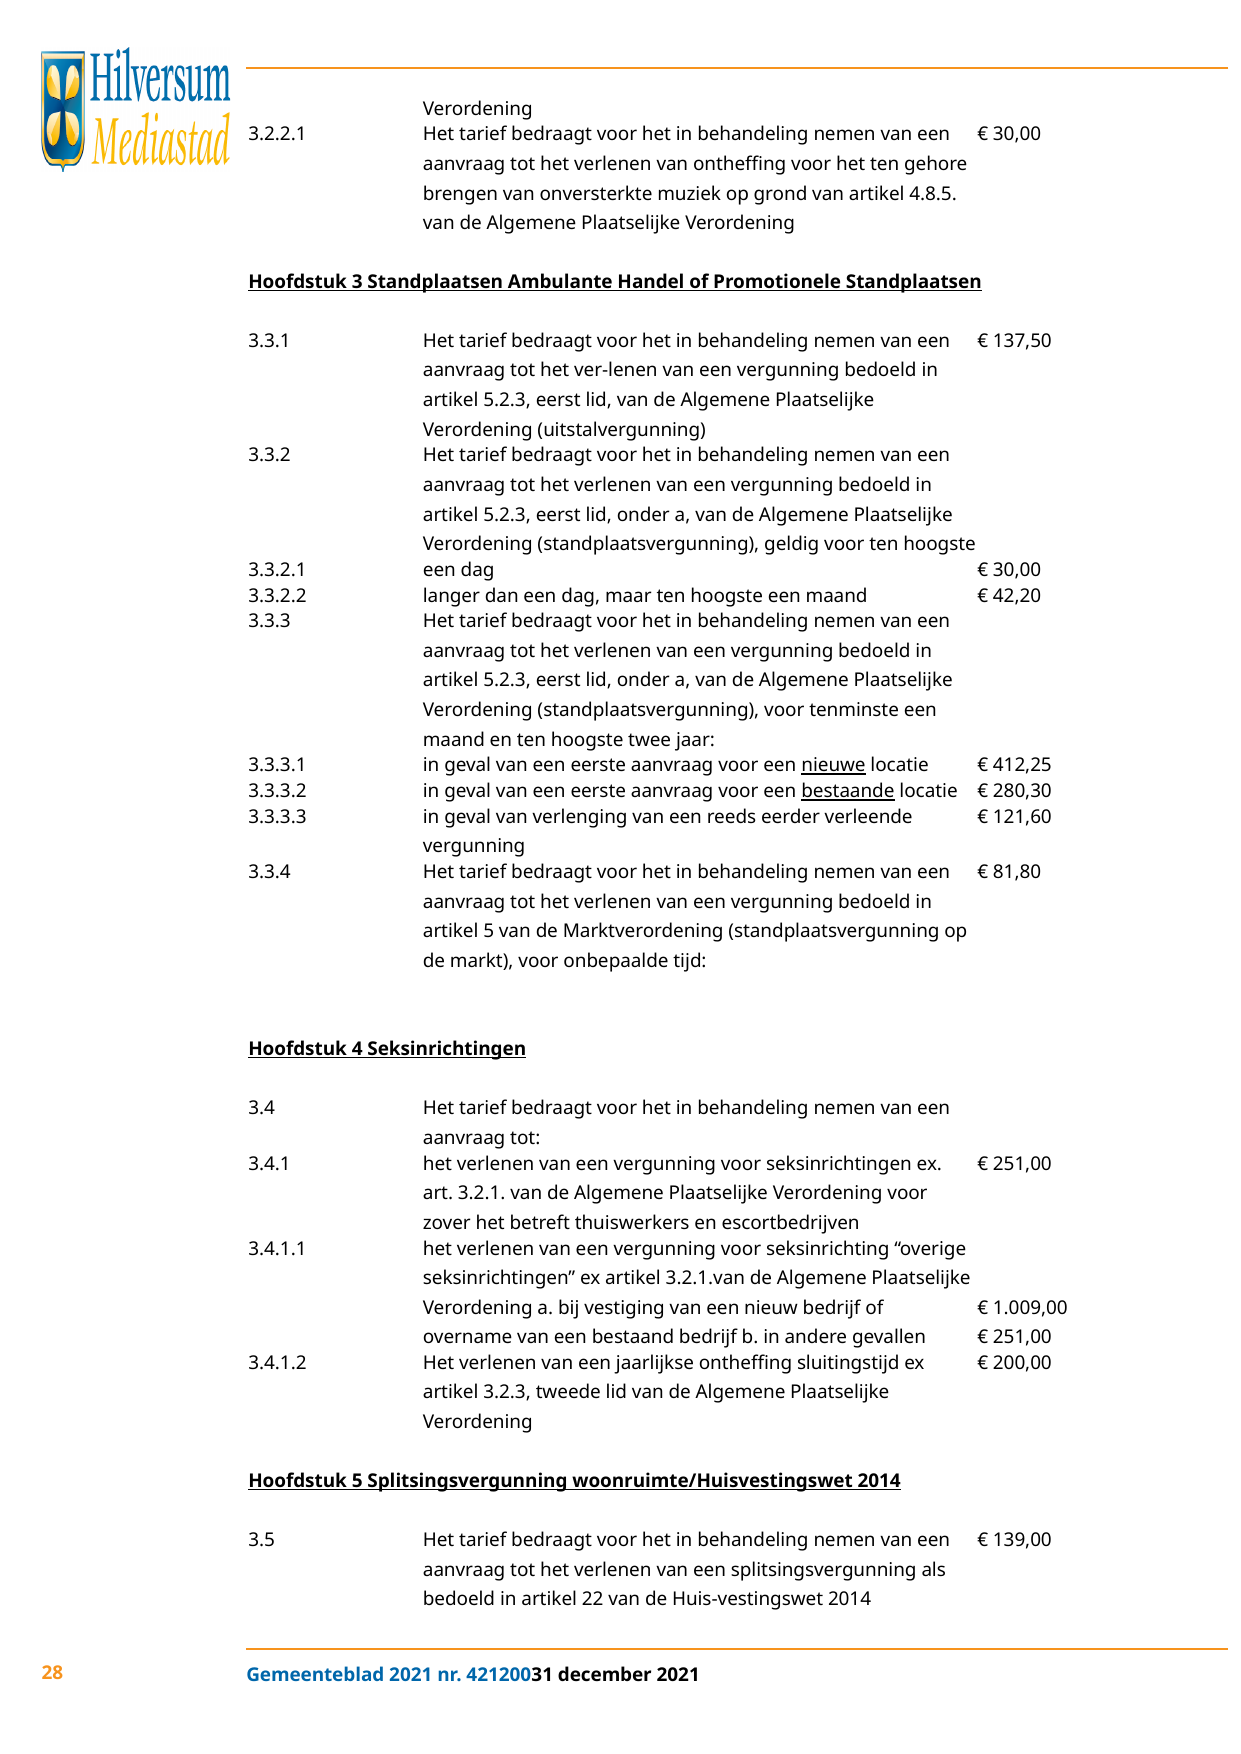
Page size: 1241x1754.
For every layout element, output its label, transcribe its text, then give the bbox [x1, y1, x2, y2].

table_cell in geval van verlenging van een reeds eerder verleende vergunning [423, 803, 977, 858]
table_cell 3.4.1.2 [248, 1349, 423, 1434]
table_cell € 200,00 [977, 1349, 1152, 1434]
table_cell [977, 608, 1152, 752]
table_cell € 81,80 [977, 858, 1152, 973]
text Hoofdstuk 4 Seksinrichtingen [248, 1035, 1152, 1061]
table_cell € 121,60 [977, 803, 1152, 858]
table_cell het verlenen van een vergunning voor seksinrichting “overige seksinrichtingen” ex artikel 3.2.1.van de Algemene Plaatselijke Verordening a. bij vestiging van een nieuw bedrijf of overname van een bestaand bedrijf b. in andere gevallen [423, 1235, 977, 1349]
table_header € 137,50 [977, 327, 1152, 442]
table_cell langer dan een dag, maar ten hoogste een maand [423, 582, 977, 607]
table_header Het tarief bedraagt voor het in behandeling nemen van een aanvraag tot het verlenen van een splitsingsvergunning als bedoeld in artikel 22 van de Huis-vestingswet 2014 [423, 1526, 977, 1611]
table_cell € 30,00 [977, 121, 1152, 235]
table_cell Het tarief bedraagt voor het in behandeling nemen van een aanvraag tot het verlenen van een vergunning bedoeld in artikel 5.2.3, eerst lid, onder a, van de Algemene Plaatselijke Verordening (standplaatsvergunning), voor tenminste een maand en ten hoogste twee jaar: [423, 608, 977, 752]
table_cell Verordening [423, 95, 977, 121]
table_cell Het tarief bedraagt voor het in behandeling nemen van een aanvraag tot het verlenen van een vergunning bedoeld in artikel 5.2.3, eerst lid, onder a, van de Algemene Plaatselijke Verordening (standplaatsvergunning), geldig voor ten hoogste [423, 442, 977, 556]
table_header Het tarief bedraagt voor het in behandeling nemen van een aanvraag tot: [423, 1095, 977, 1150]
table_cell 3.3.2.2 [248, 582, 423, 607]
table_cell Het tarief bedraagt voor het in behandeling nemen van een aanvraag tot het verlenen van een vergunning bedoeld in artikel 5 van de Marktverordening (standplaatsvergunning op de markt), voor onbepaalde tijd: [423, 858, 977, 973]
table_cell in geval van een eerste aanvraag voor een bestaande locatie [423, 777, 977, 803]
table_cell Het verlenen van een jaarlijkse ontheffing sluitingstijd ex artikel 3.2.3, tweede lid van de Algemene Plaatselijke Verordening [423, 1349, 977, 1434]
table_header [977, 1095, 1152, 1150]
text Hoofdstuk 3 Standplaatsen Ambulante Handel of Promotionele Standplaatsen [248, 268, 1152, 293]
table_cell [248, 95, 423, 121]
table_cell 3.3.2.1 [248, 556, 423, 582]
table_cell € 1.009,00 € 251,00 [977, 1235, 1152, 1349]
table_cell € 280,30 [977, 777, 1152, 803]
table_cell € 412,25 [977, 752, 1152, 777]
table_cell 3.3.3.1 [248, 752, 423, 777]
table_cell € 42,20 [977, 582, 1152, 607]
table_cell een dag [423, 556, 977, 582]
table_cell 3.3.3 [248, 608, 423, 752]
table_cell 3.3.4 [248, 858, 423, 973]
table_cell € 30,00 [977, 556, 1152, 582]
table_cell 3.3.3.3 [248, 803, 423, 858]
table_cell 3.4.1.1 [248, 1235, 423, 1349]
table_cell [977, 442, 1152, 556]
table_cell het verlenen van een vergunning voor seksinrichtingen ex. art. 3.2.1. van de Algemene Plaatselijke Verordening voor zover het betreft thuiswerkers en escortbedrijven [423, 1150, 977, 1235]
table_cell 3.3.3.2 [248, 777, 423, 803]
table_cell [977, 95, 1152, 121]
table_cell Het tarief bedraagt voor het in behandeling nemen van een aanvraag tot het verlenen van ontheffing voor het ten gehore brengen van onversterkte muziek op grond van artikel 4.8.5. van de Algemene Plaatselijke Verordening [423, 121, 977, 235]
table_header 3.3.1 [248, 327, 423, 442]
picture [41, 47, 231, 172]
text Hoofdstuk 5 Splitsingsvergunning woonruimte/Huisvestingswet 2014 [248, 1467, 1152, 1493]
table_header € 139,00 [977, 1526, 1152, 1611]
table_cell 3.3.2 [248, 442, 423, 556]
table_header 3.5 [248, 1526, 423, 1611]
table_cell 3.2.2.1 [248, 121, 423, 235]
table_cell 3.4.1 [248, 1150, 423, 1235]
table_header 3.4 [248, 1095, 423, 1150]
table_header Het tarief bedraagt voor het in behandeling nemen van een aanvraag tot het ver-lenen van een vergunning bedoeld in artikel 5.2.3, eerst lid, van de Algemene Plaatselijke Verordening (uitstalvergunning) [423, 327, 977, 442]
table_cell € 251,00 [977, 1150, 1152, 1235]
table_cell in geval van een eerste aanvraag voor een nieuwe locatie [423, 752, 977, 777]
